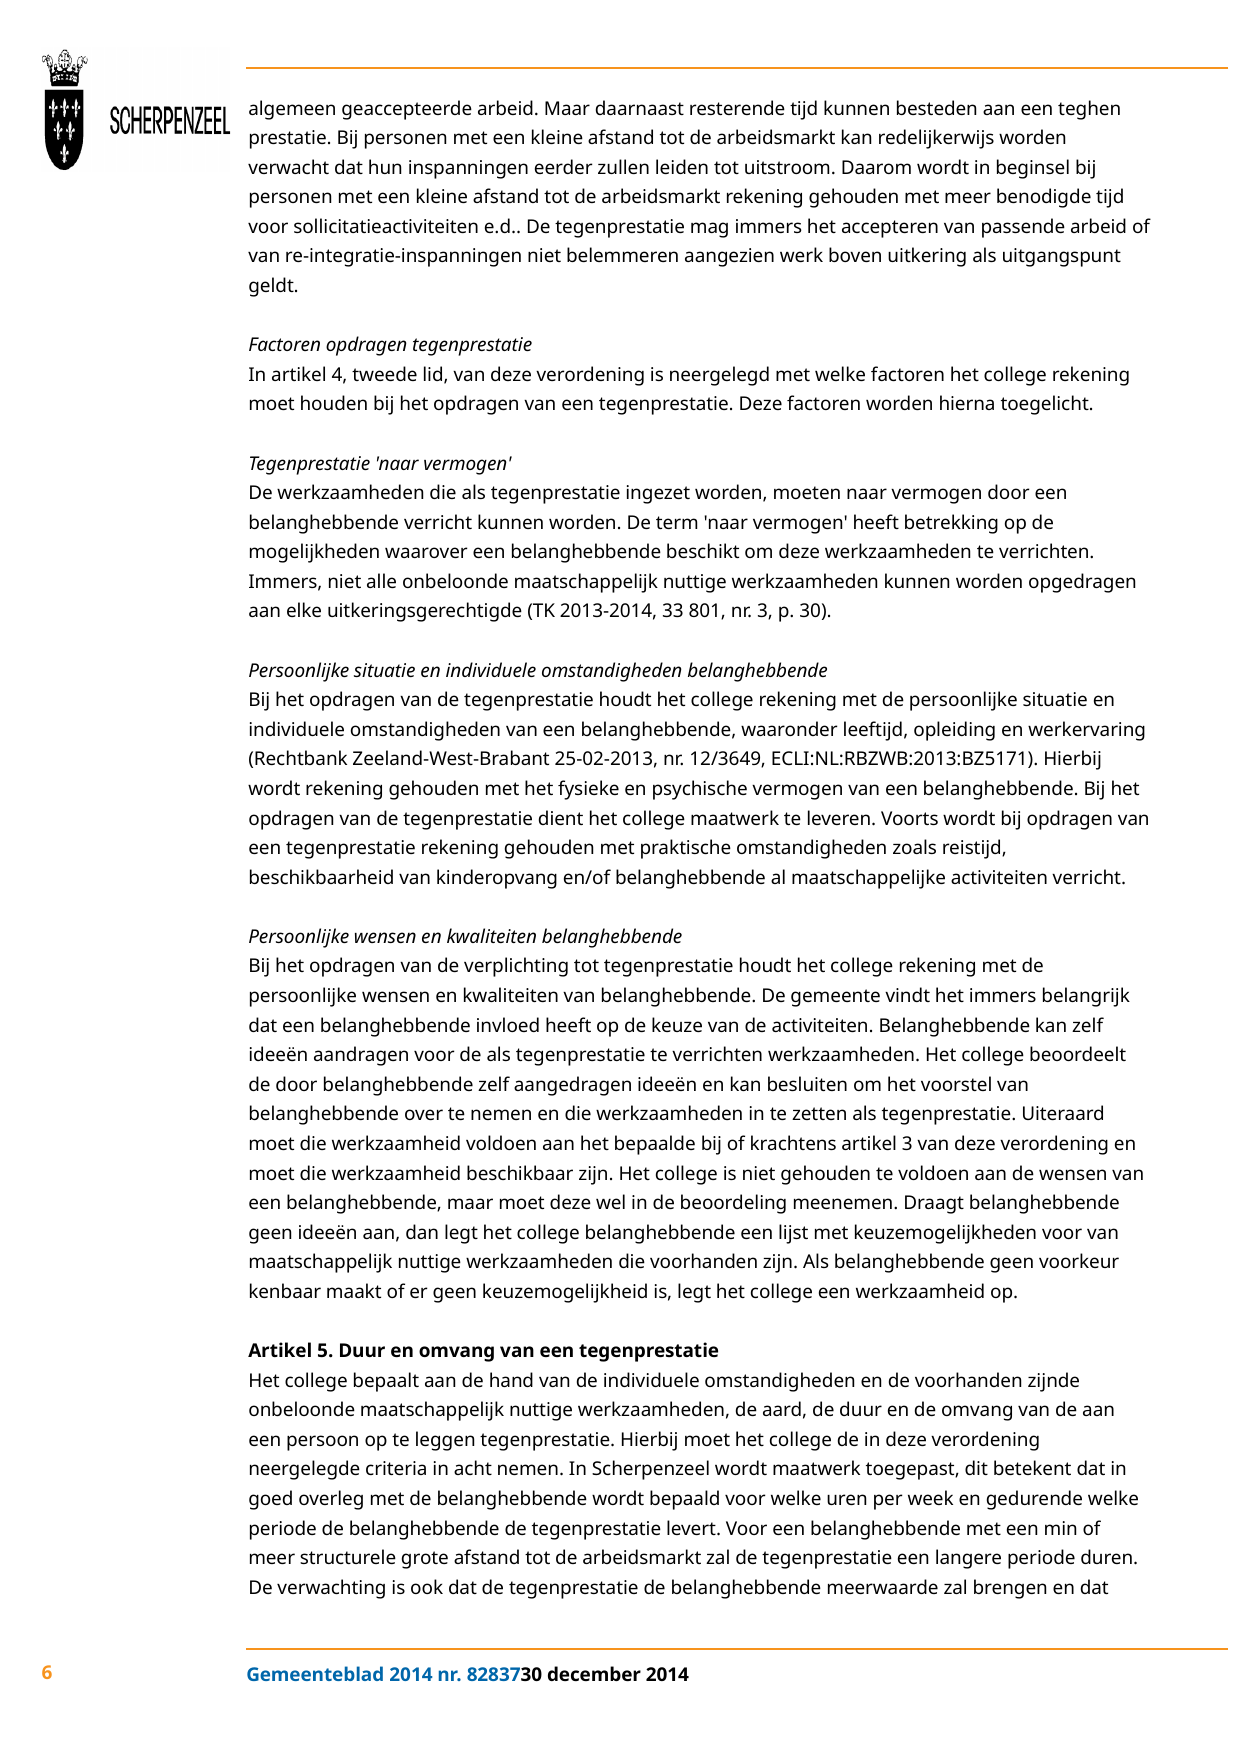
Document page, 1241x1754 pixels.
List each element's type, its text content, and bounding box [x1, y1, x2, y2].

text Persoonlijke situatie en individuele omstandigheden belanghebbende [248, 657, 1152, 683]
text Persoonlijke wensen en kwaliteiten belanghebbende [248, 923, 1152, 949]
text Artikel 5. Duur en omvang van een tegenprestatie [248, 1337, 1152, 1363]
text Bij het opdragen van de tegenprestatie houdt het college rekening met de persoonlijke situatie en individuele omstandigheden van een belanghebbende, waaronder leeftijd, opleiding en werkervaring (Rechtbank Zeeland-West-Brabant 25-02-2013, nr. 12/3649, ECLI:NL:RBZWB:2013:BZ5171). Hierbij wordt rekening gehouden met het fysieke en psychische vermogen van een belanghebbende. Bij het opdragen van de tegenprestatie dient het college maatwerk te leveren. Voorts wordt bij opdragen van een tegenprestatie rekening gehouden met praktische omstandigheden zoals reistijd, beschikbaarheid van kinderopvang en/of belanghebbende al maatschappelijke activiteiten verricht. [248, 686, 1152, 890]
picture [41, 47, 231, 172]
text Het college bepaalt aan de hand van de individuele omstandigheden en de voorhanden zijnde onbeloonde maatschappelijk nuttige werkzaamheden, de aard, de duur en de omvang van de aan een persoon op te leggen tegenprestatie. Hierbij moet het college de in deze verordening neergelegde criteria in acht nemen. In Scherpenzeel wordt maatwerk toegepast, dit betekent dat in goed overleg met de belanghebbende wordt bepaald voor welke uren per week en gedurende welke periode de belanghebbende de tegenprestatie levert. Voor een belanghebbende met een min of meer structurele grote afstand tot de arbeidsmarkt zal de tegenprestatie een langere periode duren. De verwachting is ook dat de tegenprestatie de belanghebbende meerwaarde zal brengen en dat [248, 1367, 1152, 1600]
text In artikel 4, tweede lid, van deze verordening is neergelegd met welke factoren het college rekening moet houden bij het opdragen van een tegenprestatie. Deze factoren worden hierna toegelicht. [248, 361, 1152, 416]
text De werkzaamheden die als tegenprestatie ingezet worden, moeten naar vermogen door een belanghebbende verricht kunnen worden. De term 'naar vermogen' heeft betrekking op de mogelijkheden waarover een belanghebbende beschikt om deze werkzaamheden te verrichten. Immers, niet alle onbeloonde maatschappelijk nuttige werkzaamheden kunnen worden opgedragen aan elke uitkeringsgerechtigde (TK 2013-2014, 33 801, nr. 3, p. 30). [248, 479, 1152, 623]
text Bij het opdragen van de verplichting tot tegenprestatie houdt het college rekening met de persoonlijke wensen en kwaliteiten van belanghebbende. De gemeente vindt het immers belangrijk dat een belanghebbende invloed heeft op de keuze van de activiteiten. Belanghebbende kan zelf ideeën aandragen voor de als tegenprestatie te verrichten werkzaamheden. Het college beoordeelt de door belanghebbende zelf aangedragen ideeën en kan besluiten om het voorstel van belanghebbende over te nemen en die werkzaamheden in te zetten als tegenprestatie. Uiteraard moet die werkzaamheid voldoen aan het bepaalde bij of krachtens artikel 3 van deze verordening en moet die werkzaamheid beschikbaar zijn. Het college is niet gehouden te voldoen aan de wensen van een belanghebbende, maar moet deze wel in de beoordeling meenemen. Draagt belanghebbende geen ideeën aan, dan legt het college belanghebbende een lijst met keuzemogelijkheden voor van maatschappelijk nuttige werkzaamheden die voorhanden zijn. Als belanghebbende geen voorkeur kenbaar maakt of er geen keuzemogelijkheid is, legt het college een werkzaamheid op. [248, 953, 1152, 1304]
text Tegenprestatie 'naar vermogen' [248, 450, 1152, 476]
text algemeen geaccepteerde arbeid. Maar daarnaast resterende tijd kunnen besteden aan een teghen prestatie. Bij personen met een kleine afstand tot de arbeidsmarkt kan redelijkerwijs worden verwacht dat hun inspanningen eerder zullen leiden tot uitstroom. Daarom wordt in beginsel bij personen met een kleine afstand tot de arbeidsmarkt rekening gehouden met meer benodigde tijd voor sollicitatieactiviteiten e.d.. De tegenprestatie mag immers het accepteren van passende arbeid of van re-integratie-inspanningen niet belemmeren aangezien werk boven uitkering als uitgangspunt geldt. [248, 95, 1152, 298]
text Factoren opdragen tegenprestatie [248, 331, 1152, 357]
